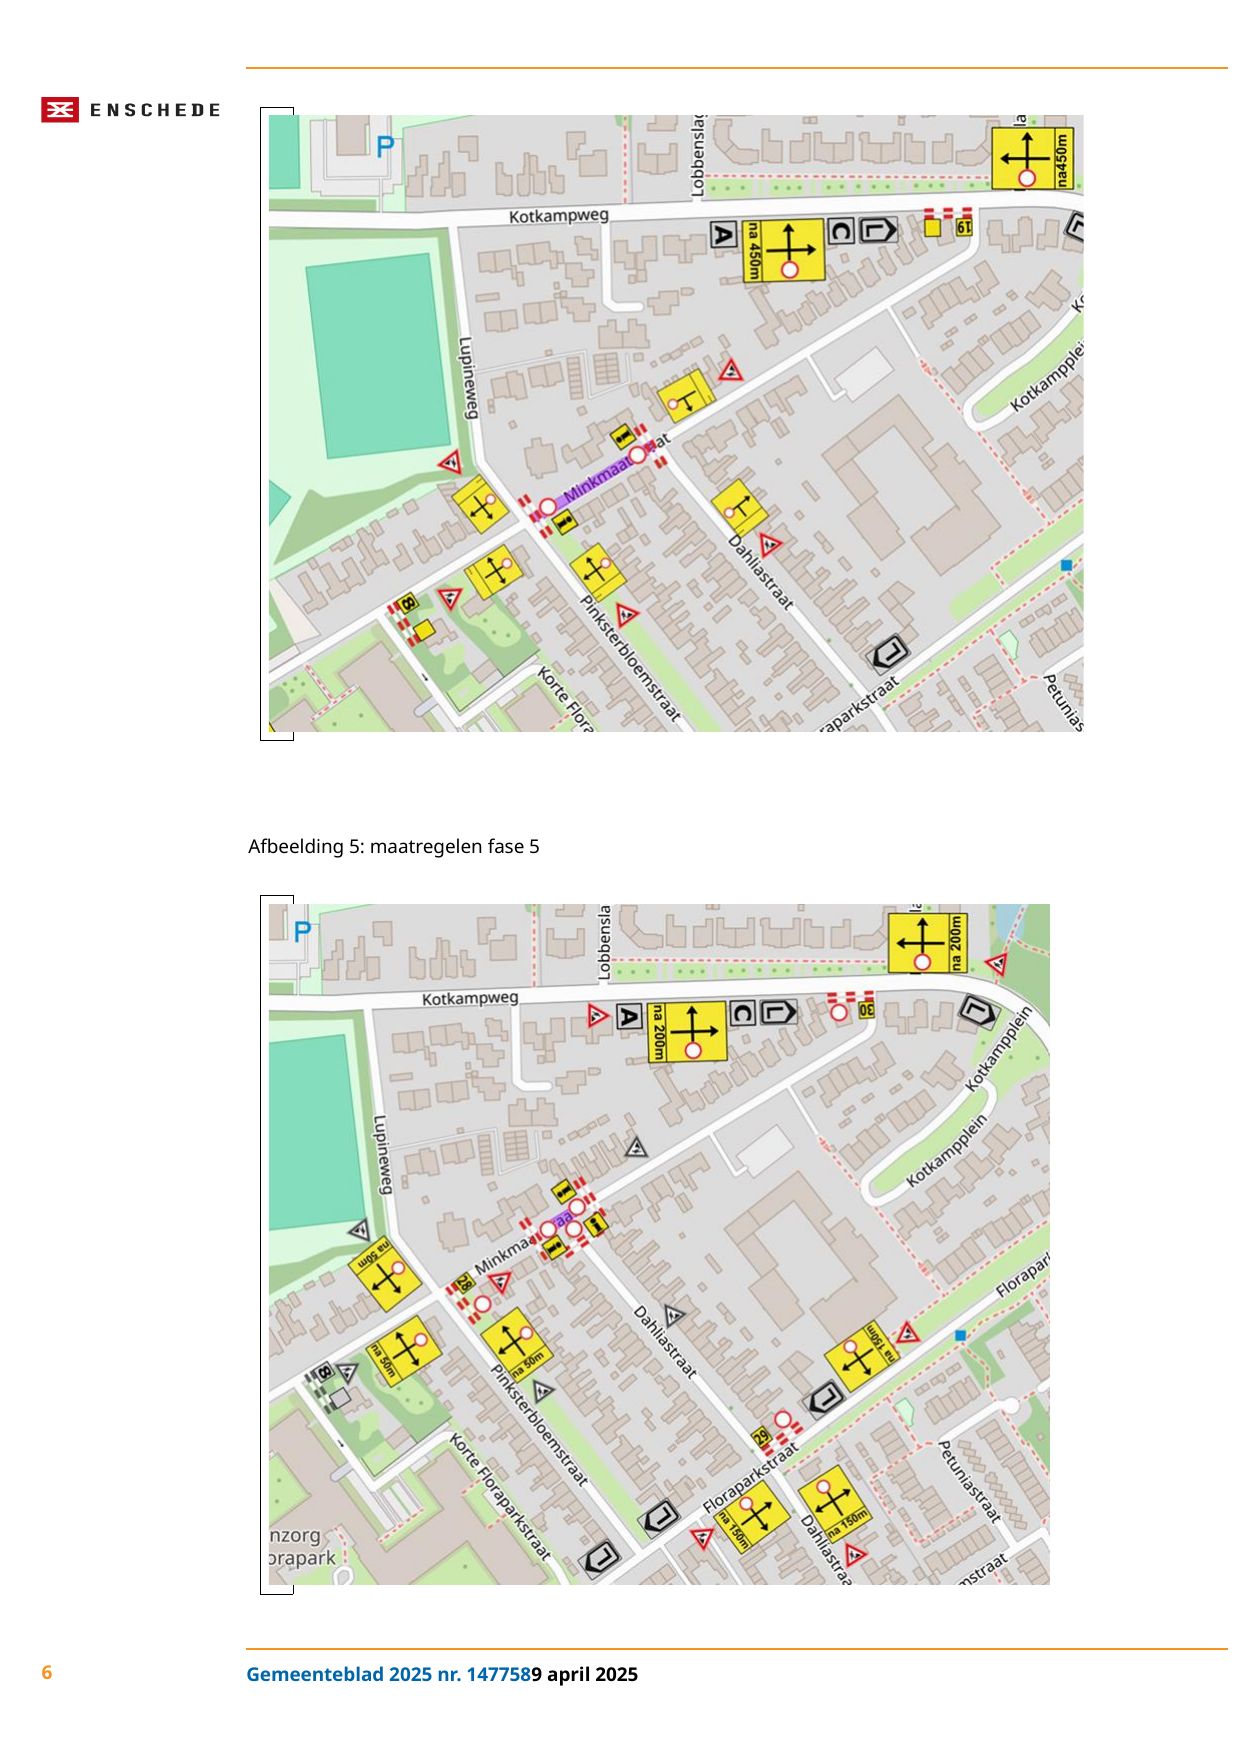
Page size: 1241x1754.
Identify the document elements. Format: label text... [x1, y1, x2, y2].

text Afbeelding 5: maatregelen fase 5 [248, 833, 1152, 859]
picture [268, 904, 1050, 1585]
picture [268, 115, 1084, 732]
picture [41, 47, 231, 172]
